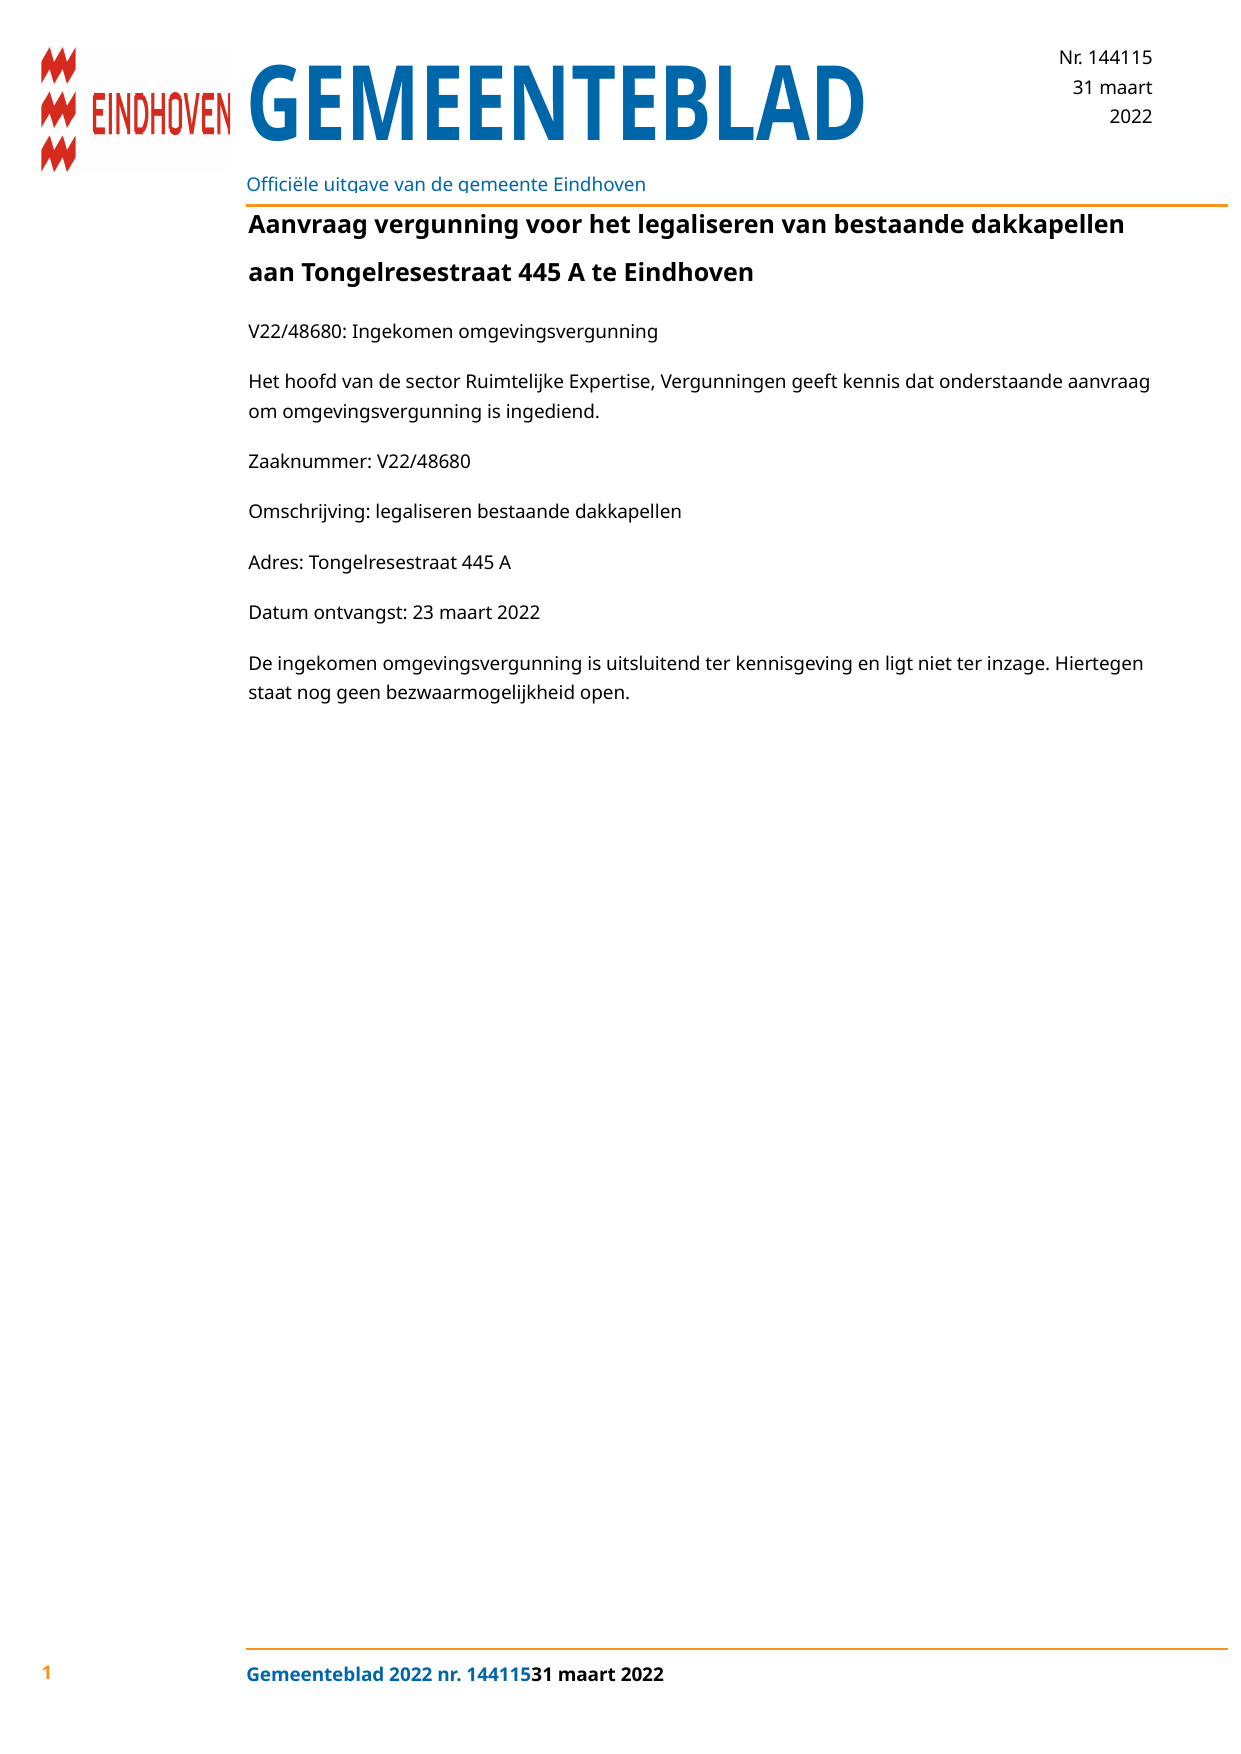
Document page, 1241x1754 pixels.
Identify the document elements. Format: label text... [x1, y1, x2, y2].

text Datum ontvangst: 23 maart 2022 [248, 599, 1152, 625]
text De ingekomen omgevingsvergunning is uitsluitend ter kennisgeving en ligt niet ter inzage. Hiertegen staat nog geen bezwaarmogelijkheid open. [248, 650, 1152, 705]
text Het hoofd van de sector Ruimtelijke Expertise, Vergunningen geeft kennis dat onderstaande aanvraag om omgevingsvergunning is ingediend. [248, 368, 1152, 424]
text Aanvraag vergunning voor het legaliseren van bestaande dakkapellen aan Tongelresestraat 445 A te Eindhoven [248, 207, 1152, 288]
text Adres: Tongelresestraat 445 A [248, 549, 1152, 575]
picture [41, 47, 231, 172]
text Omschrijving: legaliseren bestaande dakkapellen [248, 499, 1152, 524]
text Zaaknummer: V22/48680 [248, 448, 1152, 474]
text V22/48680: Ingekomen omgevingsvergunning [248, 318, 1152, 344]
